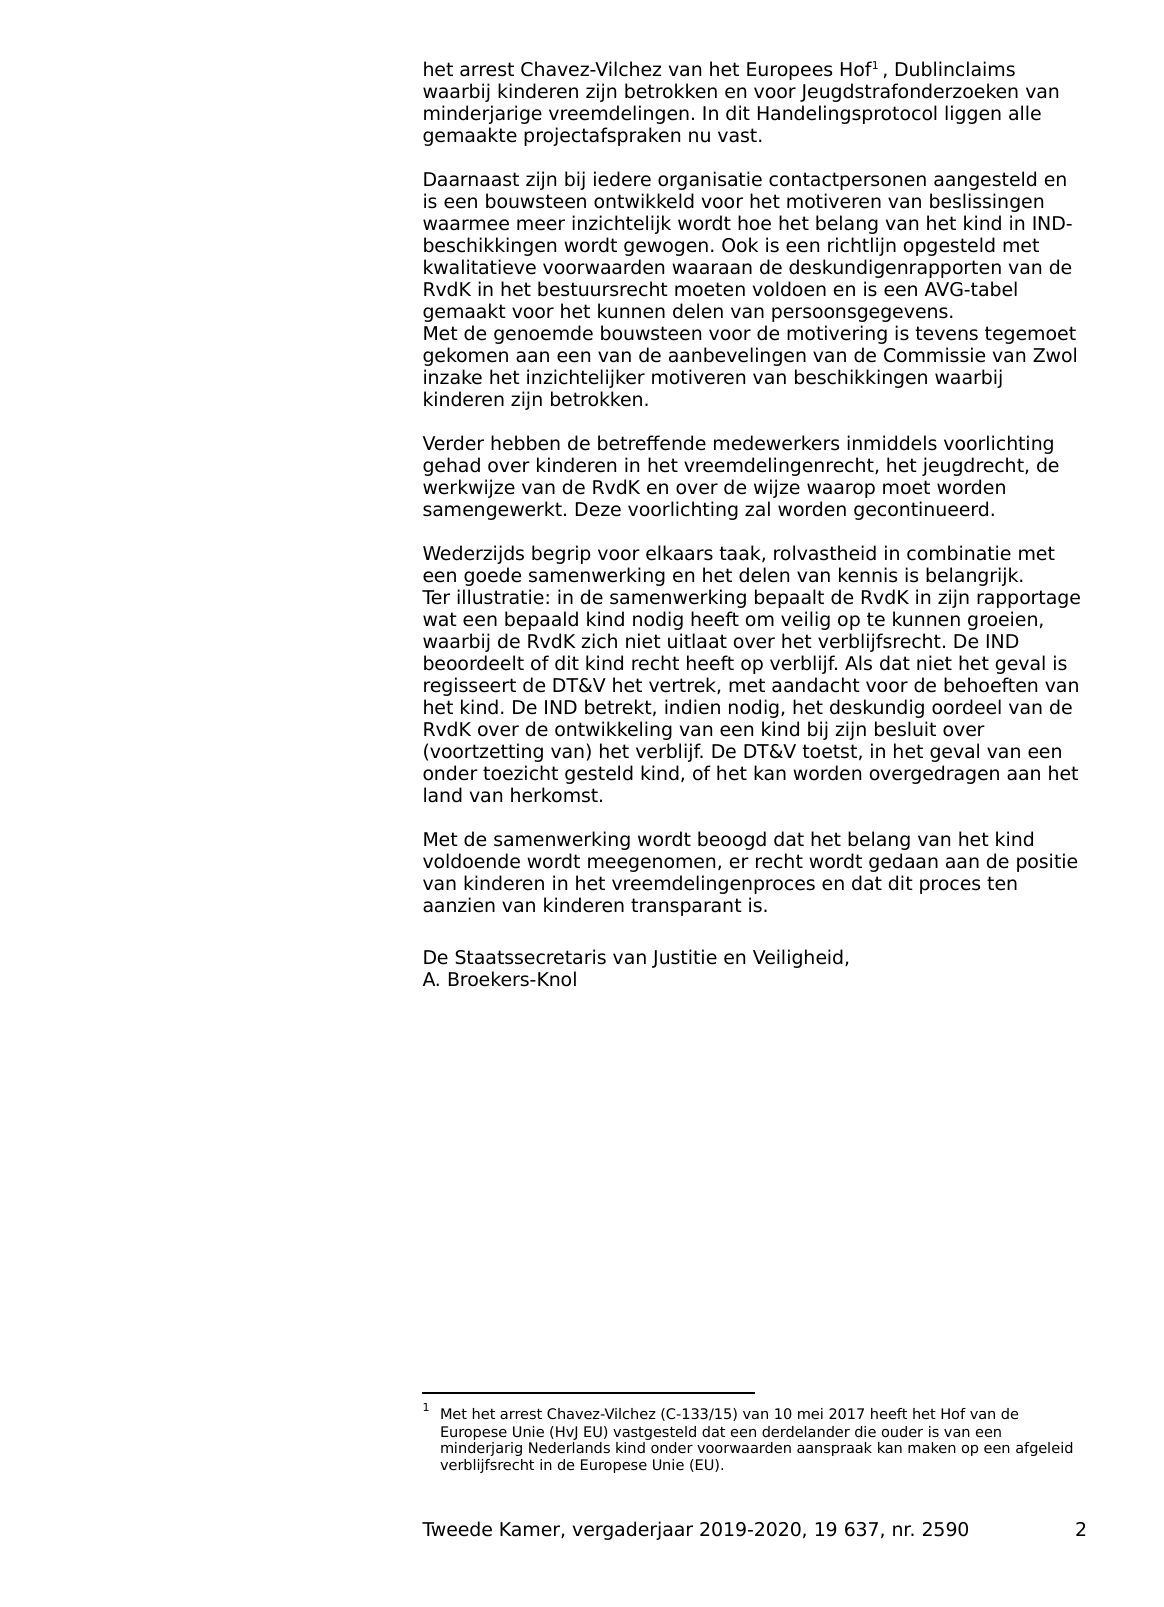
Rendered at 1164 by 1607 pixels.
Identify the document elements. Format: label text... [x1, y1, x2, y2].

text Daarnaast zijn bij iedere organisatie contactpersonen aangesteld en is een bouwsteen ontwikkeld voor het motiveren van beslissingen waarmee meer inzichtelijk wordt hoe het belang van het kind in IND-beschikkingen wordt gewogen. Ook is een richtlijn opgesteld met kwalitatieve voorwaarden waaraan de deskundigenrapporten van de RvdK in het bestuursrecht moeten voldoen en is een AVG-tabel gemaakt voor het kunnen delen van persoonsgegevens. [422, 169, 1087, 323]
text Met het arrest Chavez-Vilchez (C-133/15) van 10 mei 2017 heeft het Hof van de Europese Unie (HvJ EU) vastgesteld dat een derdelander die ouder is van een minderjarig Nederlands kind onder voorwaarden aanspraak kan maken op een afgeleid verblijfsrecht in de Europese Unie (EU). [422, 1402, 1087, 1474]
text Met de genoemde bouwsteen voor de motivering is tevens tegemoet gekomen aan een van de aanbevelingen van de Commissie van Zwol inzake het inzichtelijker motiveren van beschikkingen waarbij kinderen zijn betrokken. [422, 323, 1087, 411]
text het arrest Chavez-Vilchez van het Europees Hof, Dublinclaims waarbij kinderen zijn betrokken en voor Jeugdstrafonderzoeken van minderjarige vreemdelingen. In dit Handelingsprotocol liggen alle gemaakte projectafspraken nu vast. [422, 59, 1087, 147]
text Verder hebben de betreffende medewerkers inmiddels voorlichting gehad over kinderen in het vreemdelingenrecht, het jeugdrecht, de werkwijze van de RvdK en over de wijze waarop moet worden samengewerkt. Deze voorlichting zal worden gecontinueerd. [422, 433, 1087, 521]
text Ter illustratie: in de samenwerking bepaalt de RvdK in zijn rapportage wat een bepaald kind nodig heeft om veilig op te kunnen groeien, waarbij de RvdK zich niet uitlaat over het verblijfsrecht. De IND beoordeelt of dit kind recht heeft op verblijf. Als dat niet het geval is regisseert de DT&V het vertrek, met aandacht voor de behoeften van het kind. De IND betrekt, indien nodig, het deskundig oordeel van de RvdK over de ontwikkeling van een kind bij zijn besluit over (voortzetting van) het verblijf. De DT&V toetst, in het geval van een onder toezicht gesteld kind, of het kan worden overgedragen aan het land van herkomst. [422, 587, 1087, 807]
text Wederzijds begrip voor elkaars taak, rolvastheid in combinatie met een goede samenwerking en het delen van kennis is belangrijk. [422, 543, 1087, 587]
text De Staatssecretaris van Justitie en Veiligheid, A. Broekers-Knol [422, 947, 1087, 991]
text Met de samenwerking wordt beoogd dat het belang van het kind voldoende wordt meegenomen, er recht wordt gedaan aan de positie van kinderen in het vreemdelingenproces en dat dit proces ten aanzien van kinderen transparant is. [422, 829, 1087, 917]
